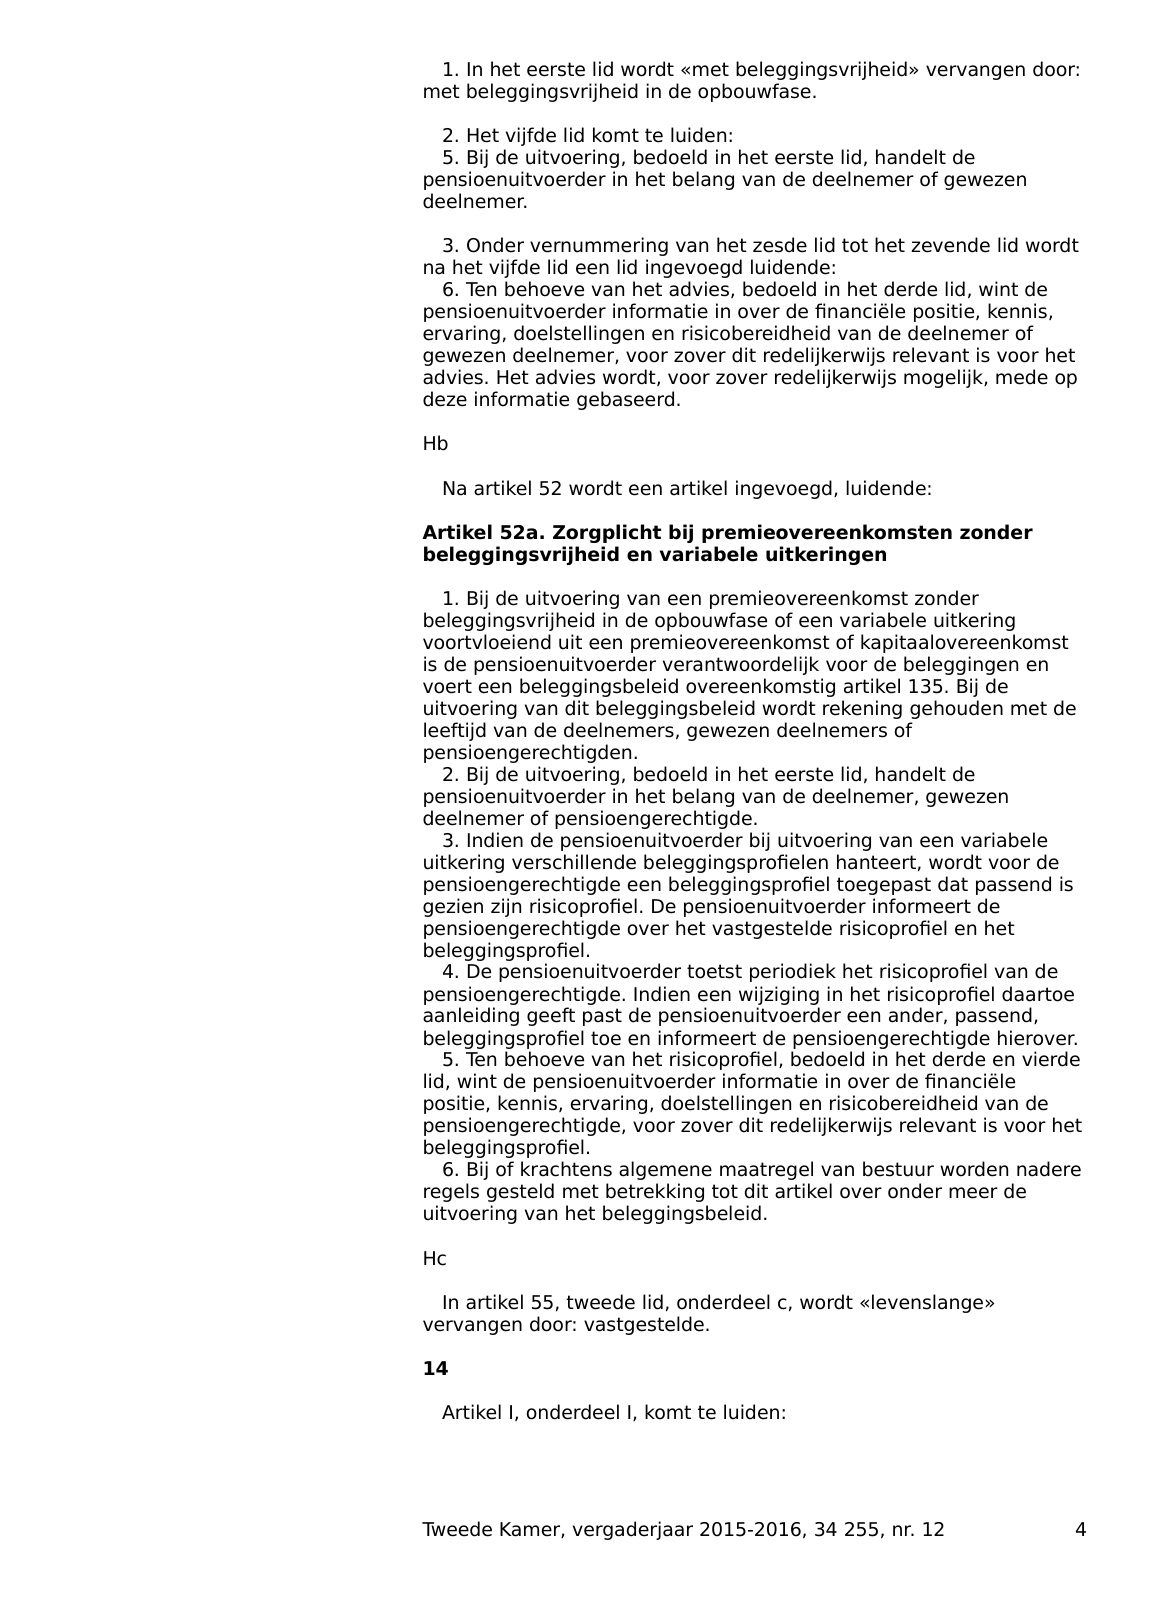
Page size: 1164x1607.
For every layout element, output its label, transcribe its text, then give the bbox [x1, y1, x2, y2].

text Na artikel 52 wordt een artikel ingevoegd, luidende: [422, 477, 1087, 499]
text 2. Het vijfde lid komt te luiden: [422, 125, 1087, 147]
subtitle 14 [422, 1358, 1087, 1380]
text 1. Bij de uitvoering van een premieovereenkomst zonder beleggingsvrijheid in de opbouwfase of een variabele uitkering voortvloeiend uit een premieovereenkomst of kapitaalovereenkomst is de pensioenuitvoerder verantwoordelijk voor de beleggingen en voert een beleggingsbeleid overeenkomstig artikel 135. Bij de uitvoering van dit beleggingsbeleid wordt rekening gehouden met de leeftijd van de deelnemers, gewezen deelnemers of pensioengerechtigden. [422, 588, 1087, 764]
text Artikel I, onderdeel I, komt te luiden: [422, 1402, 1087, 1424]
text 5. Bij de uitvoering, bedoeld in het eerste lid, handelt de pensioenuitvoerder in het belang van de deelnemer of gewezen deelnemer. [422, 147, 1087, 213]
text 5. Ten behoeve van het risicoprofiel, bedoeld in het derde en vierde lid, wint de pensioenuitvoerder informatie in over de financiële positie, kennis, ervaring, doelstellingen en risicobereidheid van de pensioengerechtigde, voor zover dit redelijkerwijs relevant is voor het beleggingsprofiel. [422, 1049, 1087, 1159]
text 3. Onder vernummering van het zesde lid tot het zevende lid wordt na het vijfde lid een lid ingevoegd luidende: [422, 235, 1087, 279]
text 6. Bij of krachtens algemene maatregel van bestuur worden nadere regels gesteld met betrekking tot dit artikel over onder meer de uitvoering van het beleggingsbeleid. [422, 1159, 1087, 1225]
text 4. De pensioenuitvoerder toetst periodiek het risicoprofiel van de pensioengerechtigde. Indien een wijziging in het risicoprofiel daartoe aanleiding geeft past de pensioenuitvoerder een ander, passend, beleggingsprofiel toe en informeert de pensioengerechtigde hierover. [422, 961, 1087, 1049]
text In artikel 55, tweede lid, onderdeel c, wordt «levenslange» vervangen door: vastgestelde. [422, 1292, 1087, 1336]
subtitle Hb [422, 433, 1087, 455]
subtitle Artikel 52a. Zorgplicht bij premieovereenkomsten zonder beleggingsvrijheid en variabele uitkeringen [422, 522, 1087, 566]
text 3. Indien de pensioenuitvoerder bij uitvoering van een variabele uitkering verschillende beleggingsprofielen hanteert, wordt voor de pensioengerechtigde een beleggingsprofiel toegepast dat passend is gezien zijn risicoprofiel. De pensioenuitvoerder informeert de pensioengerechtigde over het vastgestelde risicoprofiel en het beleggingsprofiel. [422, 829, 1087, 961]
text 2. Bij de uitvoering, bedoeld in het eerste lid, handelt de pensioenuitvoerder in het belang van de deelnemer, gewezen deelnemer of pensioengerechtigde. [422, 764, 1087, 829]
subtitle Hc [422, 1247, 1087, 1269]
text 6. Ten behoeve van het advies, bedoeld in het derde lid, wint de pensioenuitvoerder informatie in over de financiële positie, kennis, ervaring, doelstellingen en risicobereidheid van de deelnemer of gewezen deelnemer, voor zover dit redelijkerwijs relevant is voor het advies. Het advies wordt, voor zover redelijkerwijs mogelijk, mede op deze informatie gebaseerd. [422, 279, 1087, 411]
text 1. In het eerste lid wordt «met beleggingsvrijheid» vervangen door: met beleggingsvrijheid in de opbouwfase. [422, 59, 1087, 103]
